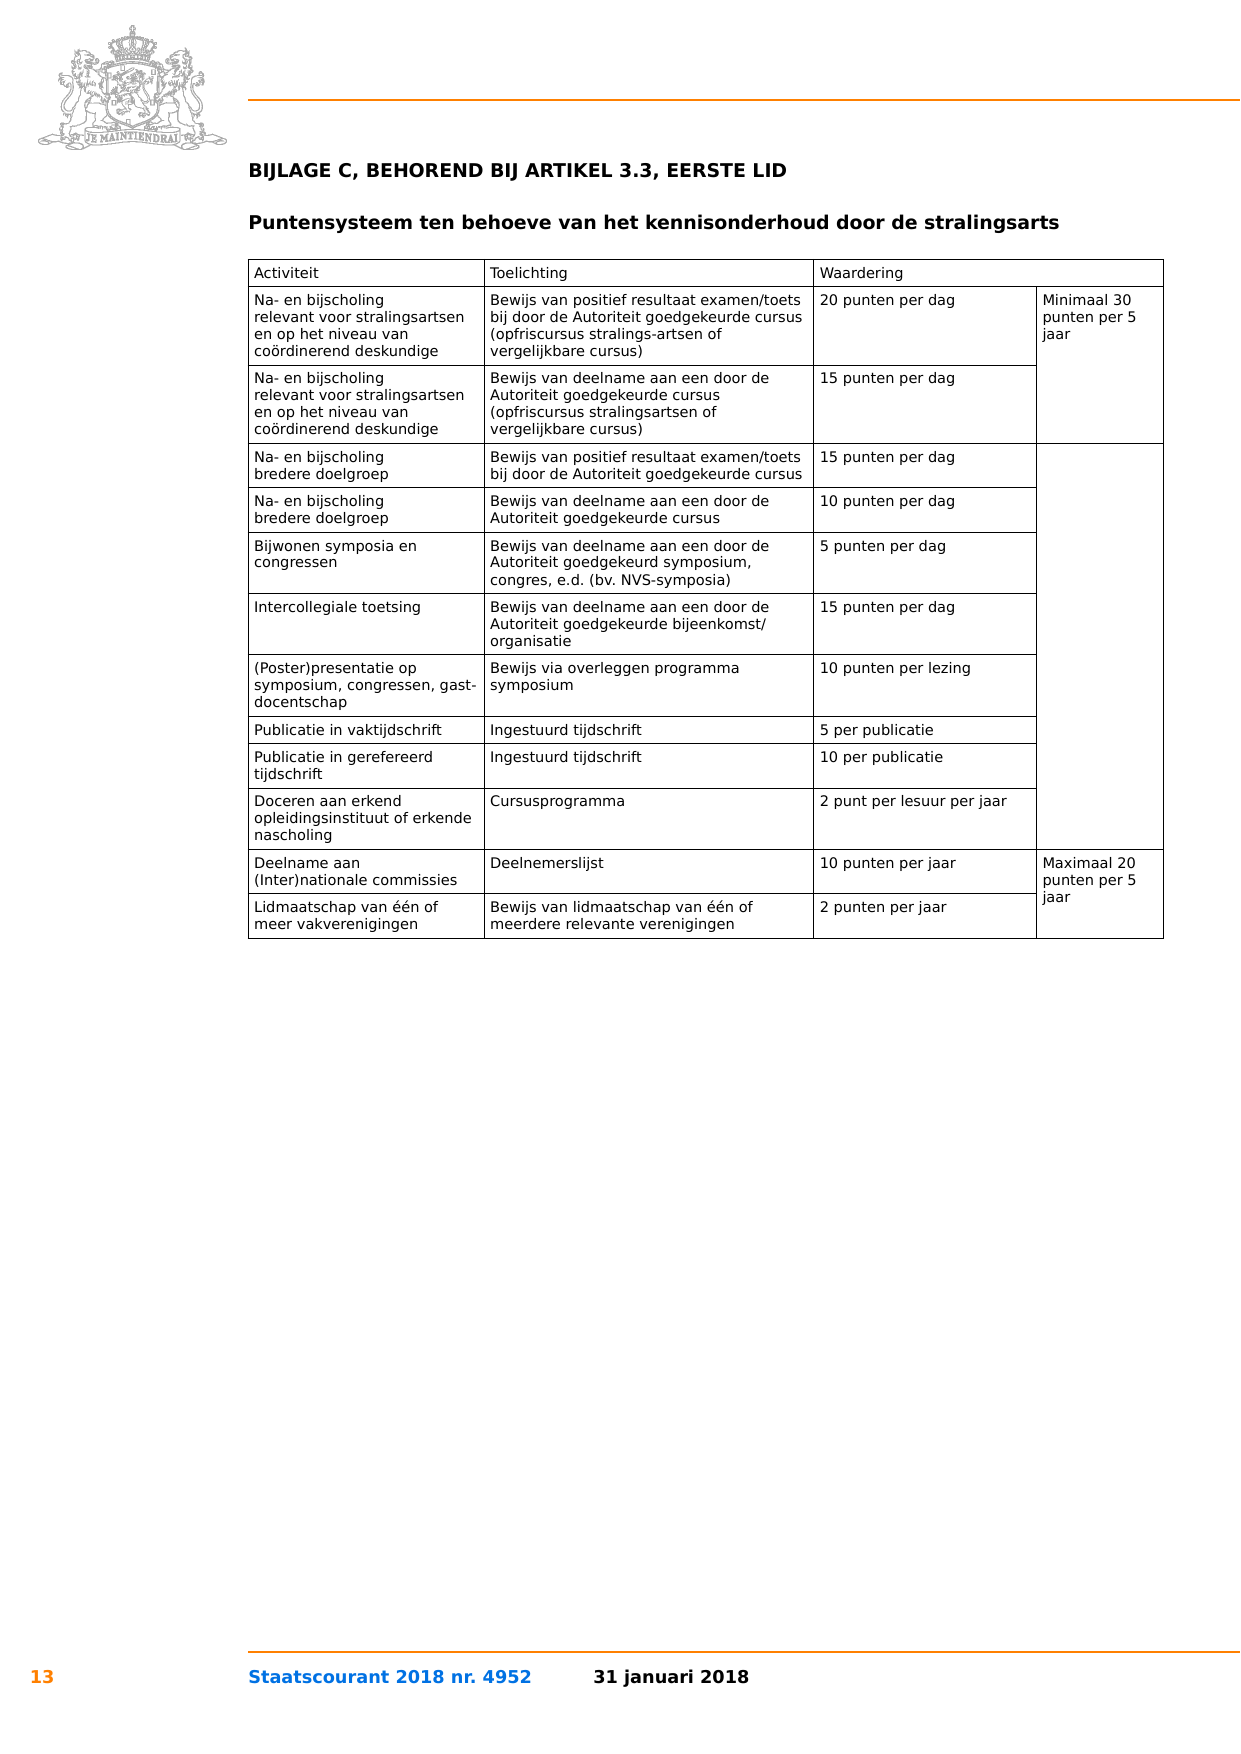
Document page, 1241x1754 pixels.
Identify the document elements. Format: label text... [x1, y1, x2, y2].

table_cell Na- en bijscholing relevant voor stralingsartsen en op het niveau van coördinerend deskundige [249, 366, 484, 443]
table_cell 10 punten per dag [814, 488, 1036, 532]
picture [38, 25, 227, 150]
table_cell Ingestuurd tijdschrift [485, 717, 813, 743]
table_cell Bewijs van positief resultaat examen/toets bij door de Autoriteit goedgekeurde cursus (opfriscursus stralings-artsen of vergelijkbare cursus) [485, 287, 813, 364]
table_cell 10 per publicatie [814, 744, 1036, 787]
table_cell Intercollegiale toetsing [249, 594, 484, 654]
table_header Waardering [814, 260, 1163, 286]
table_cell 15 punten per dag [814, 594, 1036, 654]
table_cell 10 punten per jaar [814, 850, 1036, 893]
table_cell 10 punten per lezing [814, 655, 1036, 716]
table_cell Cursusprogramma [485, 789, 813, 849]
table_cell 5 per publicatie [814, 717, 1036, 743]
table_cell Maximaal 20 punten per 5 jaar [1037, 850, 1163, 938]
table_cell Publicatie in vaktijdschrift [249, 717, 484, 743]
table_cell Bewijs van deelname aan een door de Autoriteit goedgekeurd symposium, congres, e.d. (bv. NVS-symposia) [485, 533, 813, 593]
table_cell Bewijs van deelname aan een door de Autoriteit goedgekeurde cursus (opfriscursus stralingsartsen of vergelijkbare cursus) [485, 366, 813, 443]
table_cell Na- en bijscholing bredere doelgroep [249, 444, 484, 487]
table_cell Bewijs via overleggen programma symposium [485, 655, 813, 716]
table_cell [1037, 444, 1163, 849]
table_cell 2 punt per lesuur per jaar [814, 789, 1036, 849]
subtitle BIJLAGE C, BEHOREND BIJ ARTIKEL 3.3, EERSTE LID [248, 160, 1163, 182]
table_header Toelichting [485, 260, 813, 286]
table_cell 5 punten per dag [814, 533, 1036, 593]
table_cell Bewijs van deelname aan een door de Autoriteit goedgekeurde bijeenkomst/ organisatie [485, 594, 813, 654]
table_cell Ingestuurd tijdschrift [485, 744, 813, 787]
table_cell Doceren aan erkend opleidingsinstituut of erkende nascholing [249, 789, 484, 849]
table_cell 15 punten per dag [814, 444, 1036, 487]
table_cell Na- en bijscholing relevant voor stralingsartsen en op het niveau van coördinerend deskundige [249, 287, 484, 364]
table_header Activiteit [249, 260, 484, 286]
table_cell 15 punten per dag [814, 366, 1036, 443]
table_cell Bewijs van positief resultaat examen/toets bij door de Autoriteit goedgekeurde cursus [485, 444, 813, 487]
table_cell 2 punten per jaar [814, 894, 1036, 938]
table_cell Bewijs van deelname aan een door de Autoriteit goedgekeurde cursus [485, 488, 813, 532]
table_cell Minimaal 30 punten per 5 jaar [1037, 287, 1163, 443]
table_cell 20 punten per dag [814, 287, 1036, 364]
table_cell (Poster)presentatie op symposium, congressen, gast-docentschap [249, 655, 484, 716]
table_cell Lidmaatschap van één of meer vakverenigingen [249, 894, 484, 938]
table_cell Na- en bijscholing bredere doelgroep [249, 488, 484, 532]
table_cell Publicatie in gerefereerd tijdschrift [249, 744, 484, 787]
subtitle Puntensysteem ten behoeve van het kennisonderhoud door de stralingsarts [248, 212, 1163, 234]
table_cell Bijwonen symposia en congressen [249, 533, 484, 593]
table_cell Bewijs van lidmaatschap van één of meerdere relevante verenigingen [485, 894, 813, 938]
table_cell Deelnemerslijst [485, 850, 813, 893]
table_cell Deelname aan (Inter)nationale commissies [249, 850, 484, 893]
